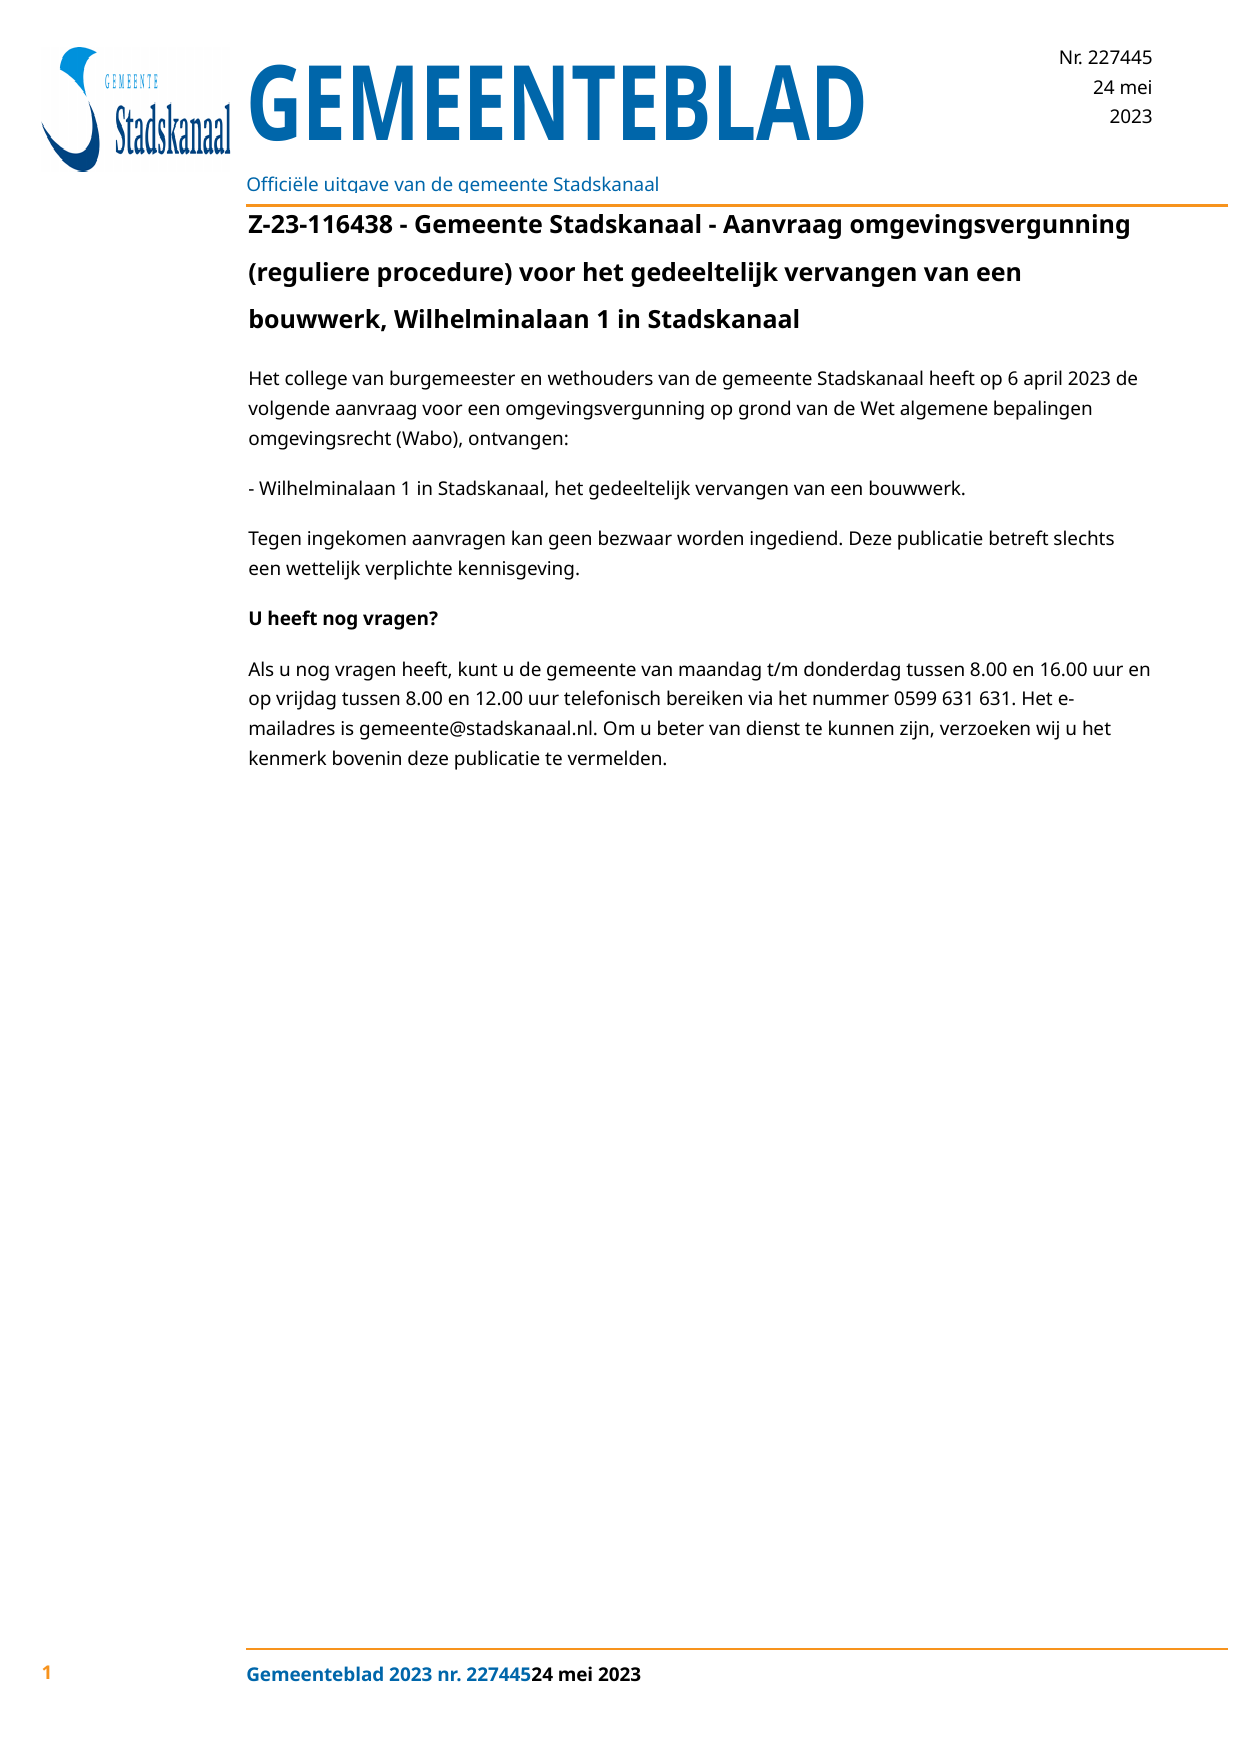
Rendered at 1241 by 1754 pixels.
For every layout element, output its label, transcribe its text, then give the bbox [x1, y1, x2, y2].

text Z-23-116438 - Gemeente Stadskanaal - Aanvraag omgevingsvergunning (reguliere procedure) voor het gedeeltelijk vervangen van een bouwwerk, Wilhelminalaan 1 in Stadskanaal [248, 207, 1152, 336]
text Tegen ingekomen aanvragen kan geen bezwaar worden ingediend. Deze publicatie betreft slechts een wettelijk verplichte kennisgeving. [248, 526, 1152, 581]
text - Wilhelminalaan 1 in Stadskanaal, het gedeeltelijk vervangen van een bouwwerk. [248, 475, 1152, 501]
text Het college van burgemeester en wethouders van de gemeente Stadskanaal heeft op 6 april 2023 de volgende aanvraag voor een omgevingsvergunning op grond van de Wet algemene bepalingen omgevingsrecht (Wabo), ontvangen: [248, 366, 1152, 450]
text U heeft nog vragen? [248, 606, 1152, 631]
picture [41, 47, 231, 172]
text Als u nog vragen heeft, kunt u de gemeente van maandag t/m donderdag tussen 8.00 en 16.00 uur en op vrijdag tussen 8.00 en 12.00 uur telefonisch bereiken via het nummer 0599 631 631. Het e-mailadres is gemeente@stadskanaal.nl. Om u beter van dienst te kunnen zijn, verzoeken wij u het kenmerk bovenin deze publicatie te vermelden. [248, 656, 1152, 770]
